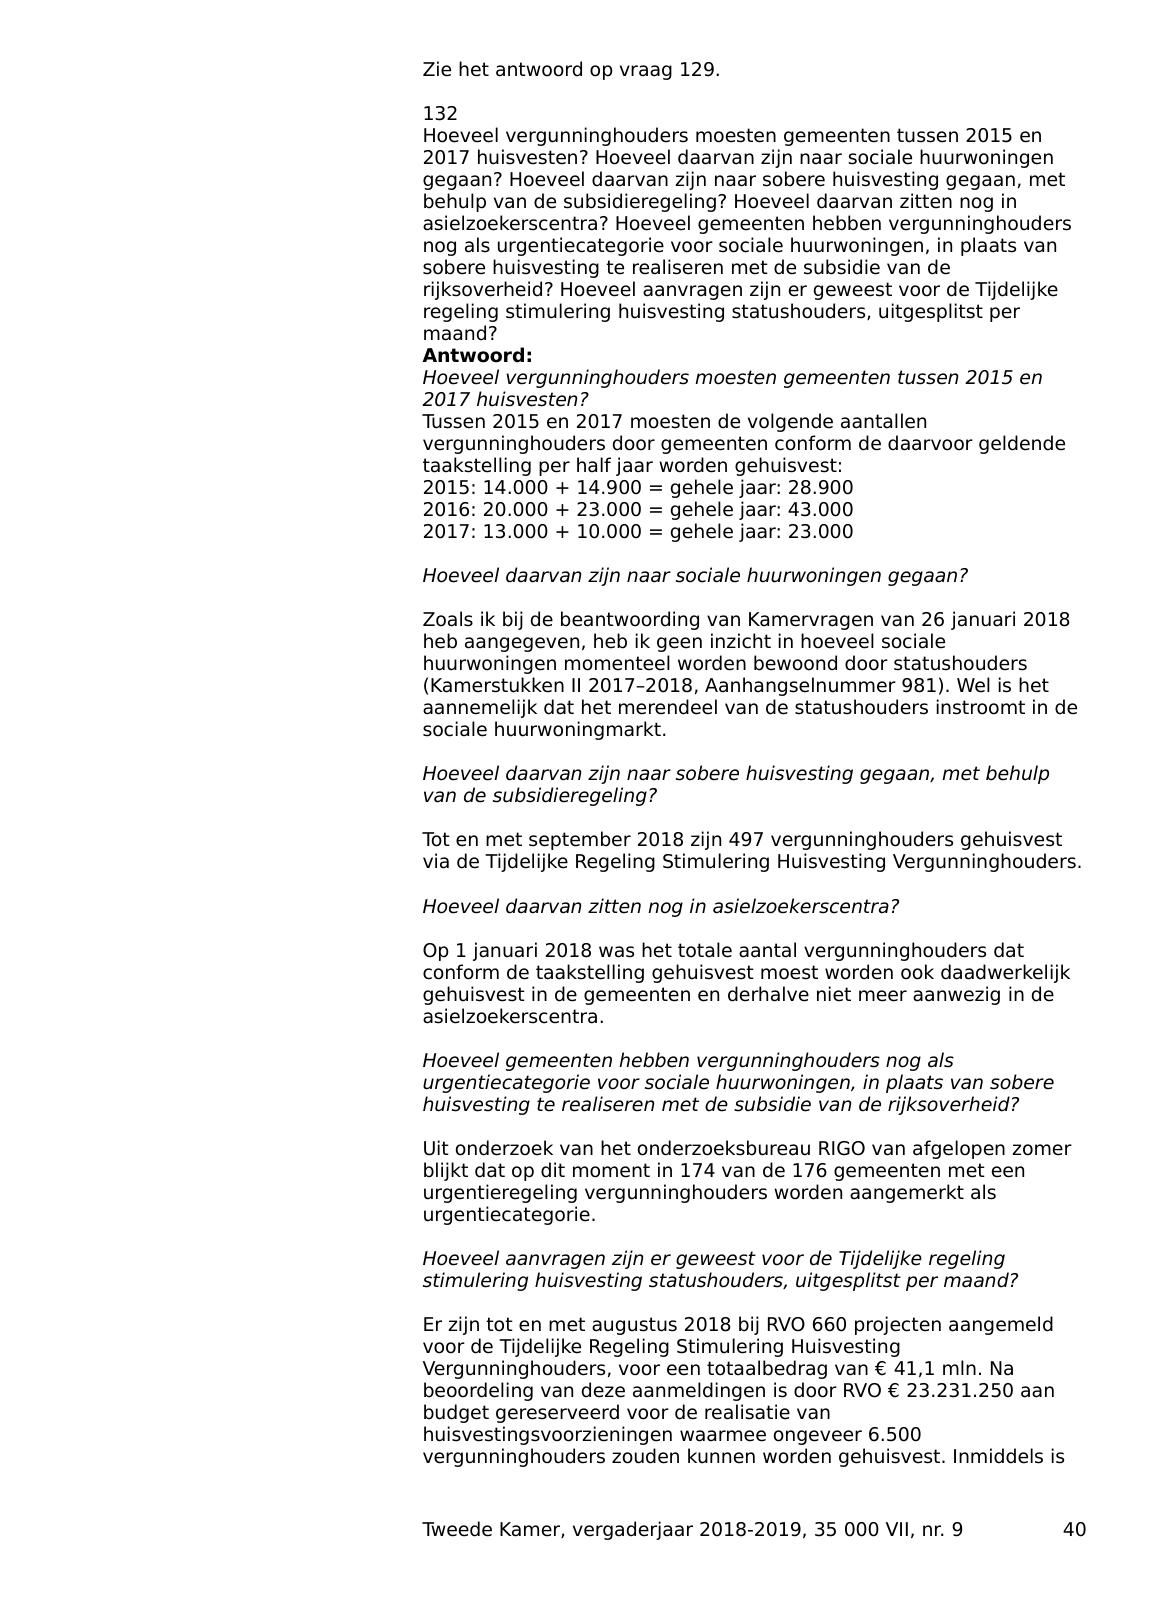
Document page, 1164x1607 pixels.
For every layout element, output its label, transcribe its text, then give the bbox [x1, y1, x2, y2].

text Zoals ik bij de beantwoording van Kamervragen van 26 januari 2018 heb aangegeven, heb ik geen inzicht in hoeveel sociale huurwoningen momenteel worden bewoond door statushouders (Kamerstukken II 2017–2018, Aanhangselnummer 981). Wel is het aannemelijk dat het merendeel van de statushouders instroomt in de sociale huurwoningmarkt. [422, 609, 1087, 741]
text Op 1 januari 2018 was het totale aantal vergunninghouders dat conform de taakstelling gehuisvest moest worden ook daadwerkelijk gehuisvest in de gemeenten en derhalve niet meer aanwezig in de asielzoekerscentra. [422, 940, 1087, 1028]
text Tot en met september 2018 zijn 497 vergunninghouders gehuisvest via de Tijdelijke Regeling Stimulering Huisvesting Vergunninghouders. [422, 829, 1087, 873]
text 2017: 13.000 + 10.000 = gehele jaar: 23.000 [422, 521, 1087, 543]
text 132 [422, 103, 1087, 125]
subtitle Hoeveel aanvragen zijn er geweest voor de Tijdelijke regeling stimulering huisvesting statushouders, uitgesplitst per maand? [422, 1248, 1087, 1292]
text Tussen 2015 en 2017 moesten de volgende aantallen vergunninghouders door gemeenten conform de daarvoor geldende taakstelling per half jaar worden gehuisvest: [422, 411, 1087, 477]
text Antwoord: [422, 345, 1087, 367]
text Hoeveel vergunninghouders moesten gemeenten tussen 2015 en 2017 huisvesten? [422, 367, 1087, 411]
subtitle Hoeveel daarvan zijn naar sociale huurwoningen gegaan? [422, 565, 1087, 587]
subtitle Hoeveel daarvan zijn naar sobere huisvesting gegaan, met behulp van de subsidieregeling? [422, 763, 1087, 807]
text Hoeveel vergunninghouders moesten gemeenten tussen 2015 en 2017 huisvesten? Hoeveel daarvan zijn naar sociale huurwoningen gegaan? Hoeveel daarvan zijn naar sobere huisvesting gegaan, met behulp van de subsidieregeling? Hoeveel daarvan zitten nog in asielzoekerscentra? Hoeveel gemeenten hebben vergunninghouders nog als urgentiecategorie voor sociale huurwoningen, in plaats van sobere huisvesting te realiseren met de subsidie van de rijksoverheid? Hoeveel aanvragen zijn er geweest voor de Tijdelijke regeling stimulering huisvesting statushouders, uitgesplitst per maand? [422, 125, 1087, 345]
text Zie het antwoord op vraag 129. [422, 59, 1087, 81]
text Uit onderzoek van het onderzoeksbureau RIGO van afgelopen zomer blijkt dat op dit moment in 174 van de 176 gemeenten met een urgentieregeling vergunninghouders worden aangemerkt als urgentiecategorie. [422, 1138, 1087, 1226]
subtitle Hoeveel daarvan zitten nog in asielzoekerscentra? [422, 896, 1087, 917]
text 2015: 14.000 + 14.900 = gehele jaar: 28.900 [422, 477, 1087, 499]
text Er zijn tot en met augustus 2018 bij RVO 660 projecten aangemeld voor de Tijdelijke Regeling Stimulering Huisvesting Vergunninghouders, voor een totaalbedrag van € 41,1 mln. Na beoordeling van deze aanmeldingen is door RVO € 23.231.250 aan budget gereserveerd voor de realisatie van huisvestingsvoorzieningen waarmee ongeveer 6.500 vergunninghouders zouden kunnen worden gehuisvest. Inmiddels is [422, 1314, 1087, 1468]
text 2016: 20.000 + 23.000 = gehele jaar: 43.000 [422, 499, 1087, 521]
subtitle Hoeveel gemeenten hebben vergunninghouders nog als urgentiecategorie voor sociale huurwoningen, in plaats van sobere huisvesting te realiseren met de subsidie van de rijksoverheid? [422, 1050, 1087, 1116]
